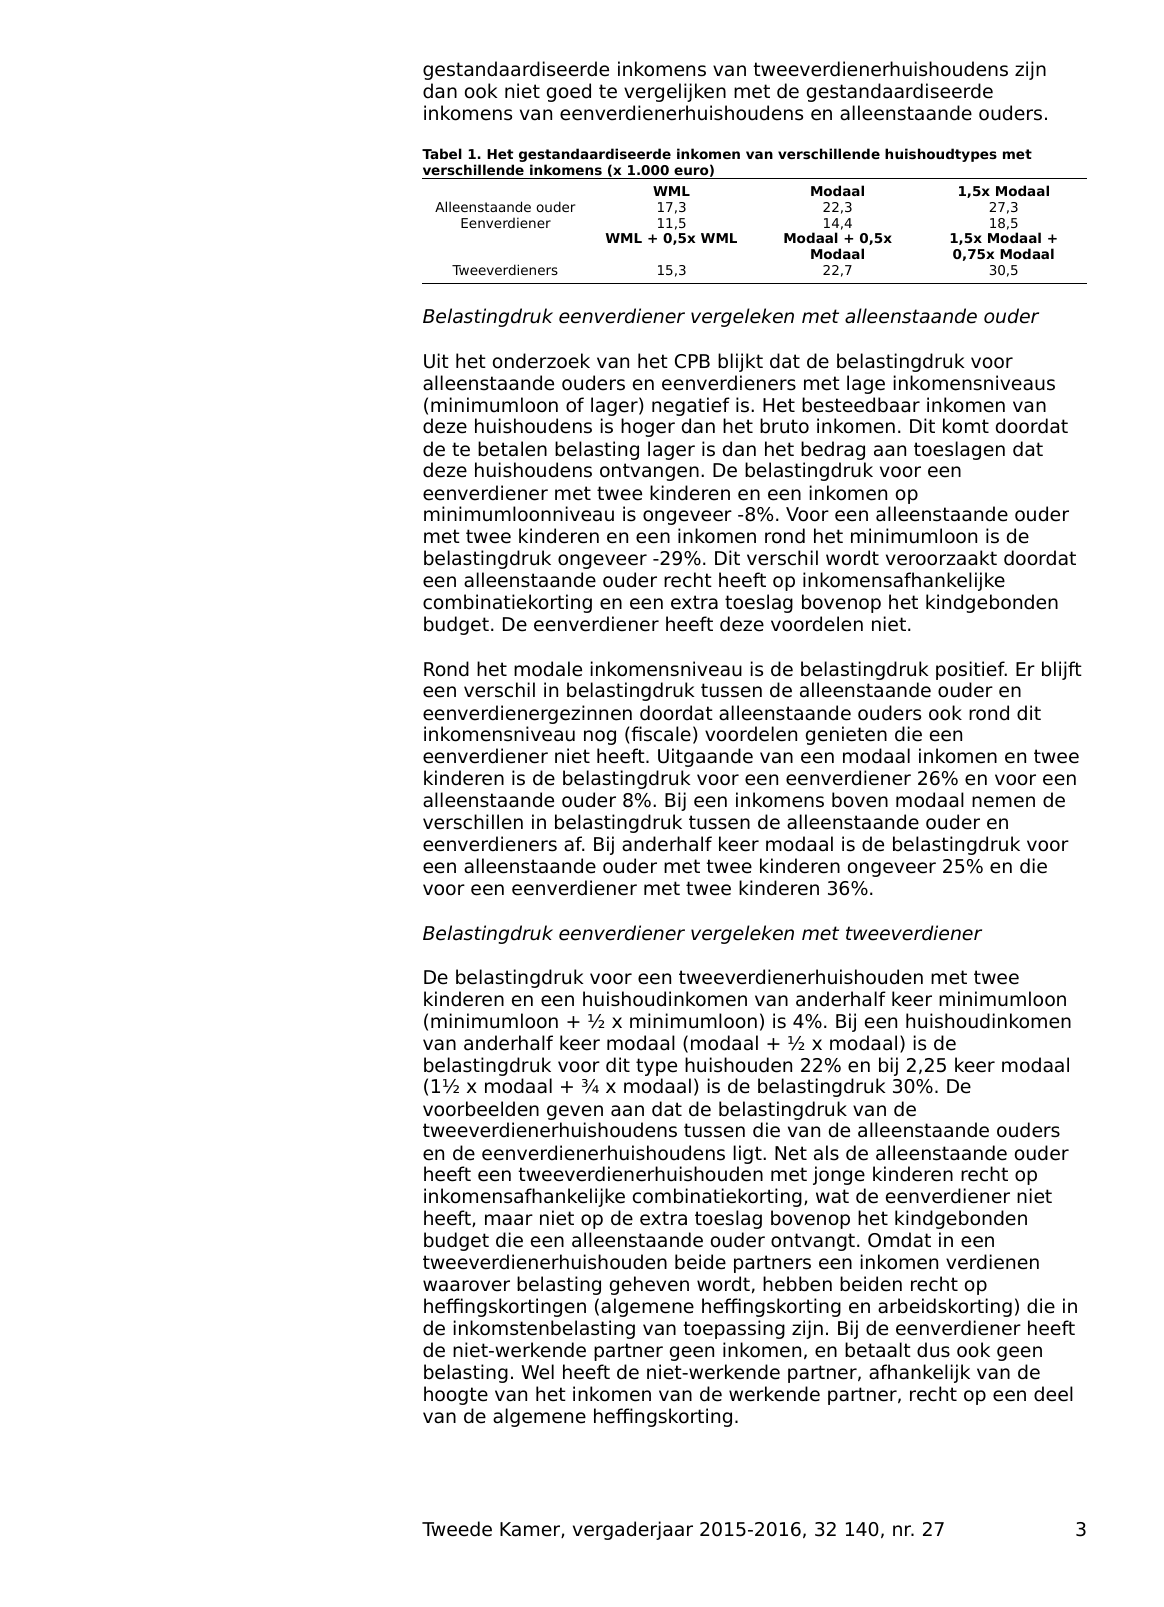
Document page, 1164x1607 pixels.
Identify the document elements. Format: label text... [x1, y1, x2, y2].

table_header Tabel 1. Het gestandaardiseerde inkomen van verschillende huishoudtypes met verschillende inkomens (x 1.000 euro) [422, 147, 1087, 178]
text Rond het modale inkomensniveau is de belastingdruk positief. Er blijft een verschil in belastingdruk tussen de alleenstaande ouder en eenverdienergezinnen doordat alleenstaande ouders ook rond dit inkomensniveau nog (fiscale) voordelen genieten die een eenverdiener niet heeft. Uitgaande van een modaal inkomen en twee kinderen is de belastingdruk voor een eenverdiener 26% en voor een alleenstaande ouder 8%. Bij een inkomens boven modaal nemen de verschillen in belastingdruk tussen de alleenstaande ouder en eenverdieners af. Bij anderhalf keer modaal is de belastingdruk voor een alleenstaande ouder met twee kinderen ongeveer 25% en die voor een eenverdiener met twee kinderen 36%. [422, 658, 1087, 900]
text De belastingdruk voor een tweeverdienerhuishouden met twee kinderen en een huishoudinkomen van anderhalf keer minimumloon (minimumloon + ½ x minimumloon) is 4%. Bij een huishoudinkomen van anderhalf keer modaal (modaal + ½ x modaal) is de belastingdruk voor dit type huishouden 22% en bij 2,25 keer modaal (1½ x modaal + ¾ x modaal) is de belastingdruk 30%. De voorbeelden geven aan dat de belastingdruk van de tweeverdienerhuishoudens tussen die van de alleenstaande ouders en de eenverdienerhuishoudens ligt. Net als de alleenstaande ouder heeft een tweeverdienerhuishouden met jonge kinderen recht op inkomensafhankelijke combinatiekorting, wat de eenverdiener niet heeft, maar niet op de extra toeslag bovenop het kindgebonden budget die een alleenstaande ouder ontvangt. Omdat in een tweeverdienerhuishouden beide partners een inkomen verdienen waarover belasting geheven wordt, hebben beiden recht op heffingskortingen (algemene heffingskorting en arbeidskorting) die in de inkomstenbelasting van toepassing zijn. Bij de eenverdiener heeft de niet-werkende partner geen inkomen, en betaalt dus ook geen belasting. Wel heeft de niet-werkende partner, afhankelijk van de hoogte van het inkomen van de werkende partner, recht op een deel van de algemene heffingskorting. [422, 967, 1087, 1428]
table_cell 15,3 [588, 263, 754, 283]
table_cell 1,5x Modaal + 0,75x Modaal [921, 231, 1087, 263]
table_cell 17,3 [588, 200, 754, 216]
table_cell Modaal + 0,5x Modaal [754, 231, 921, 263]
table_cell 22,3 [754, 200, 921, 216]
text Uit het onderzoek van het CPB blijkt dat de belastingdruk voor alleenstaande ouders en eenverdieners met lage inkomensniveaus (minimumloon of lager) negatief is. Het besteedbaar inkomen van deze huishoudens is hoger dan het bruto inkomen. Dit komt doordat de te betalen belasting lager is dan het bedrag aan toeslagen dat deze huishoudens ontvangen. De belastingdruk voor een eenverdiener met twee kinderen en een inkomen op minimumloonniveau is ongeveer -8%. Voor een alleenstaande ouder met twee kinderen en een inkomen rond het minimumloon is de belastingdruk ongeveer -29%. Dit verschil wordt veroorzaakt doordat een alleenstaande ouder recht heeft op inkomensafhankelijke combinatiekorting en een extra toeslag bovenop het kindgebonden budget. De eenverdiener heeft deze voordelen niet. [422, 351, 1087, 636]
table_cell 1,5x Modaal [921, 179, 1087, 200]
table_cell 18,5 [921, 216, 1087, 231]
table_cell [422, 179, 588, 200]
table_cell 27,3 [921, 200, 1087, 216]
table_cell WML + 0,5x WML [588, 231, 754, 263]
table_cell 11,5 [588, 216, 754, 231]
table_cell 14,4 [754, 216, 921, 231]
table_cell Alleenstaande ouder [422, 200, 588, 216]
table_cell Eenverdiener [422, 216, 588, 231]
table_cell 22,7 [754, 263, 921, 283]
table_cell 30,5 [921, 263, 1087, 283]
table_cell WML [588, 179, 754, 200]
table_cell Modaal [754, 179, 921, 200]
subtitle Belastingdruk eenverdiener vergeleken met tweeverdiener [422, 922, 1087, 944]
subtitle Belastingdruk eenverdiener vergeleken met alleenstaande ouder [422, 306, 1087, 328]
text gestandaardiseerde inkomens van tweeverdienerhuishoudens zijn dan ook niet goed te vergelijken met de gestandaardiseerde inkomens van eenverdienerhuishoudens en alleenstaande ouders. [422, 59, 1087, 125]
table_cell [422, 231, 588, 263]
table_cell Tweeverdieners [422, 263, 588, 283]
